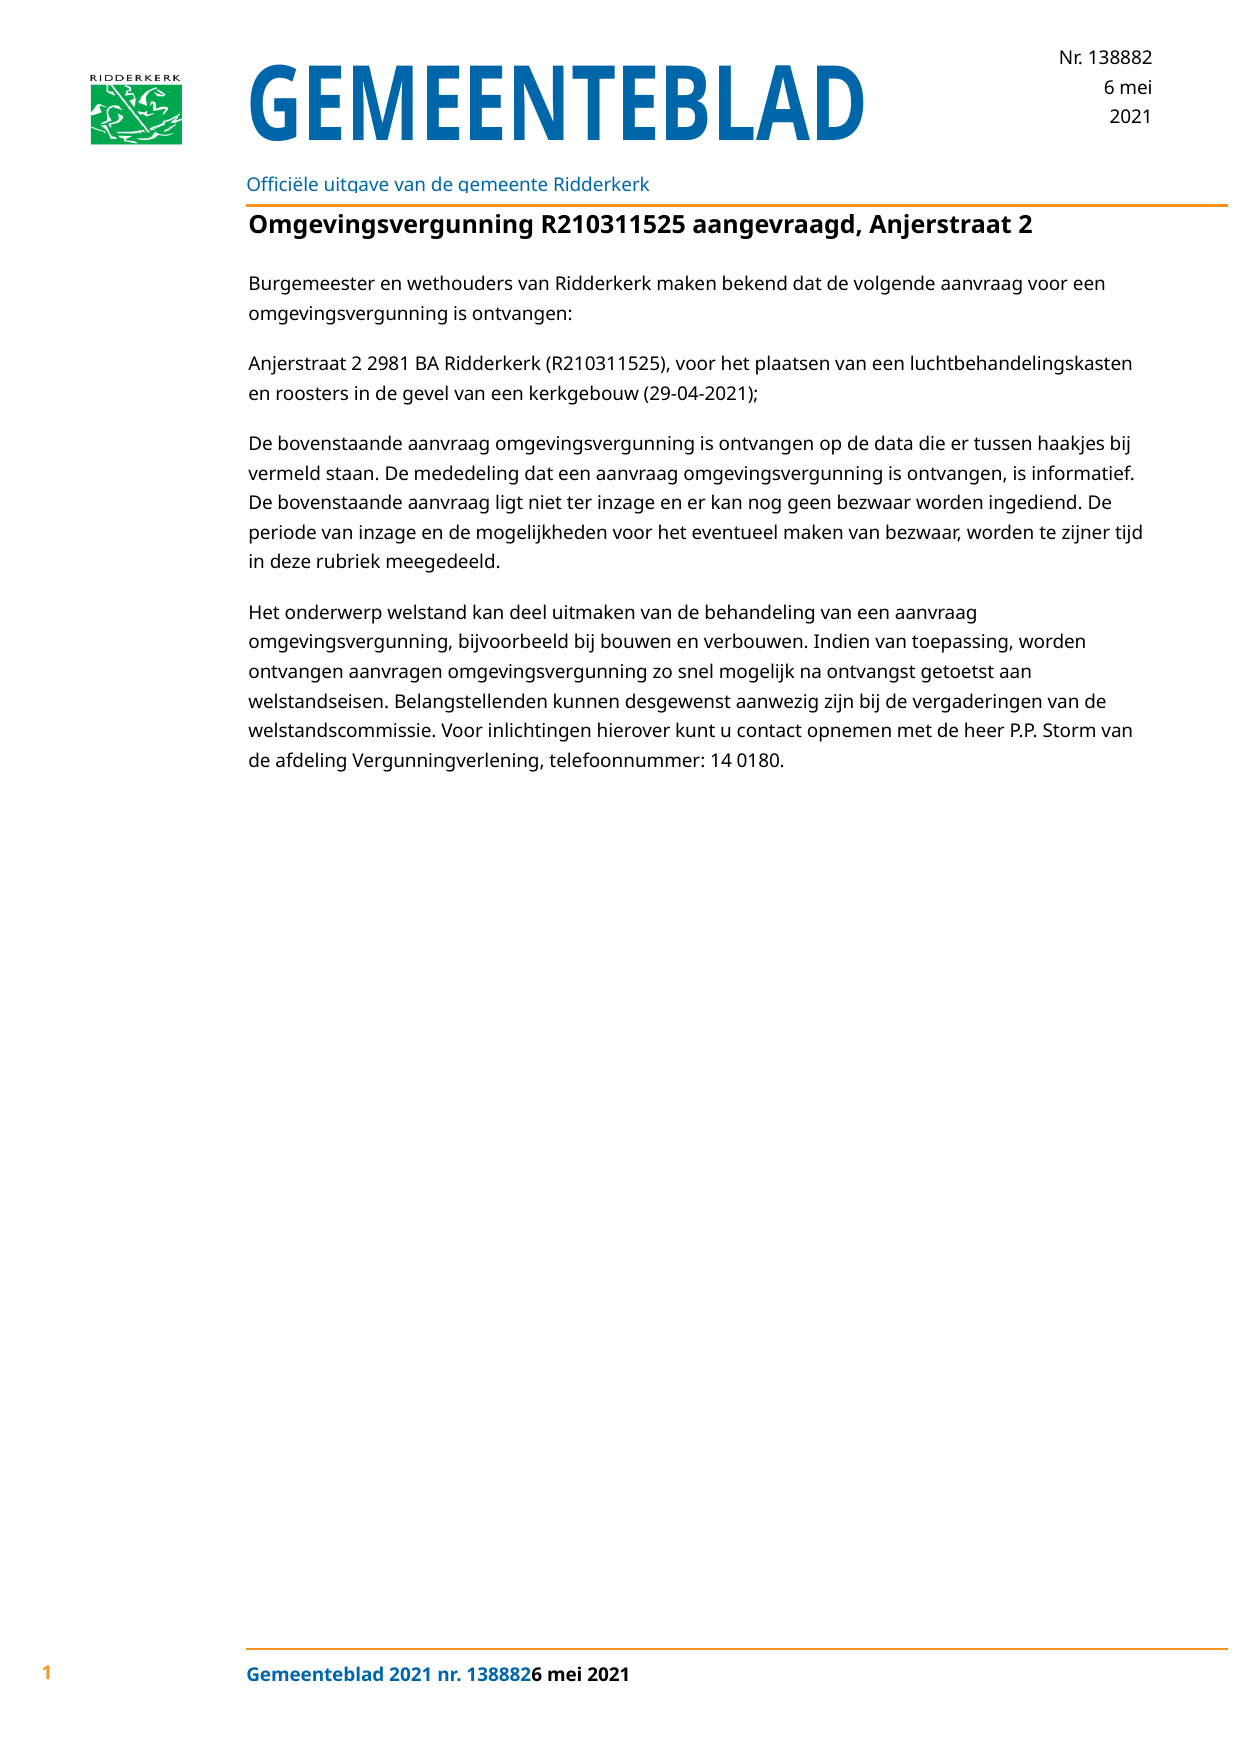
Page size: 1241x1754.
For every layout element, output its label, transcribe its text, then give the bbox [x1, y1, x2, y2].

text Het onderwerp welstand kan deel uitmaken van de behandeling van een aanvraag omgevingsvergunning, bijvoorbeeld bij bouwen en verbouwen. Indien van toepassing, worden ontvangen aanvragen omgevingsvergunning zo snel mogelijk na ontvangst getoetst aan welstandseisen. Belangstellenden kunnen desgewenst aanwezig zijn bij de vergaderingen van de welstandscommissie. Voor inlichtingen hierover kunt u contact opnemen met de heer P.P. Storm van de afdeling Vergunningverlening, telefoonnummer: 14 0180. [248, 599, 1152, 773]
text Omgevingsvergunning R210311525 aangevraagd, Anjerstraat 2 [248, 207, 1152, 241]
text De bovenstaande aanvraag omgevingsvergunning is ontvangen op de data die er tussen haakjes bij vermeld staan. De mededeling dat een aanvraag omgevingsvergunning is ontvangen, is informatief. De bovenstaande aanvraag ligt niet ter inzage en er kan nog geen bezwaar worden ingediend. De periode van inzage en de mogelijkheden voor het eventueel maken van bezwaar, worden te zijner tijd in deze rubriek meegedeeld. [248, 430, 1152, 574]
text Burgemeester en wethouders van Ridderkerk maken bekend dat de volgende aanvraag voor een omgevingsvergunning is ontvangen: [248, 270, 1152, 326]
picture [41, 47, 231, 172]
text Anjerstraat 2 2981 BA Ridderkerk (R210311525), voor het plaatsen van een luchtbehandelingskasten en roosters in de gevel van een kerkgebouw (29-04-2021); [248, 350, 1152, 406]
